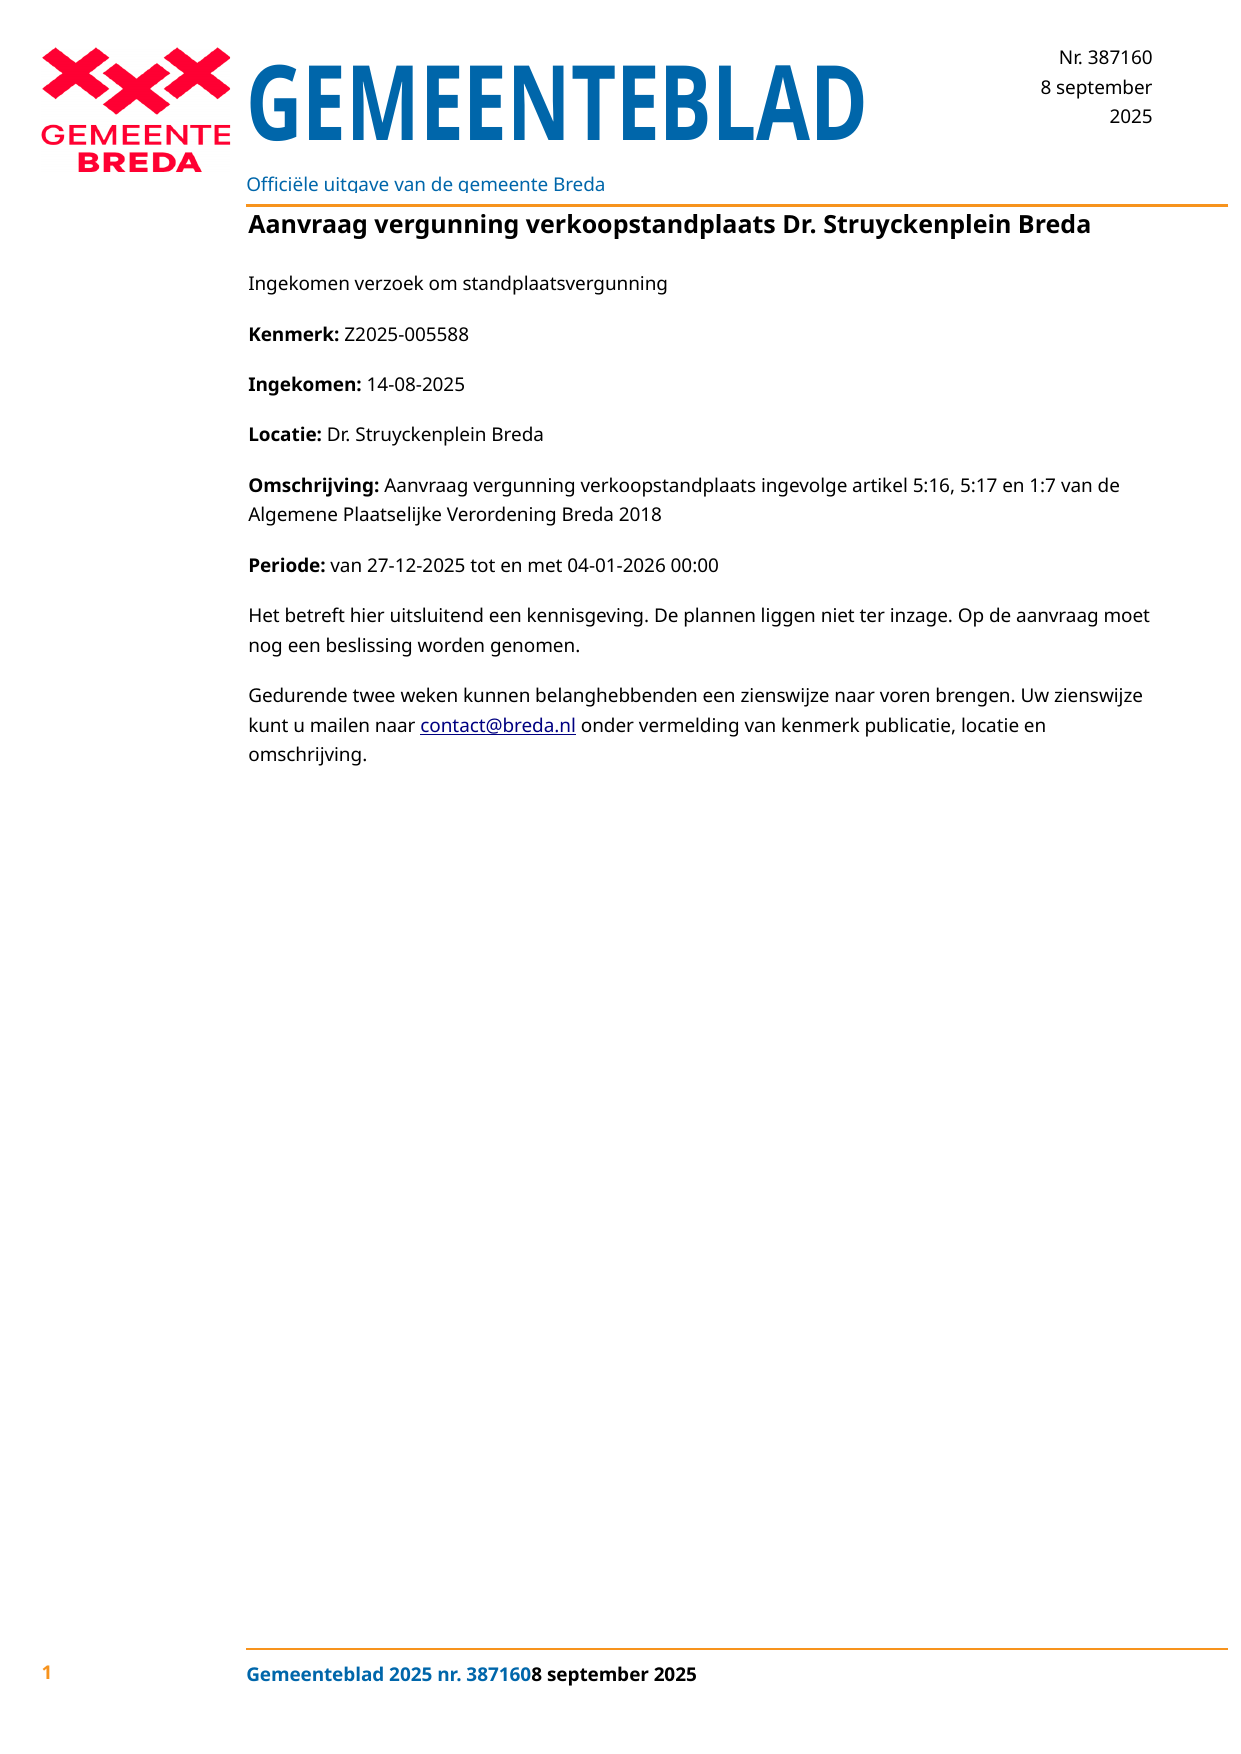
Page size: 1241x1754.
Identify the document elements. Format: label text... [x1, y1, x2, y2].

text Het betreft hier uitsluitend een kennisgeving. De plannen liggen niet ter inzage. Op de aanvraag moet nog een beslissing worden genomen. [248, 602, 1152, 658]
text Locatie: Dr. Struyckenplein Breda [248, 422, 1152, 447]
text Gedurende twee weken kunnen belanghebbenden een zienswijze naar voren brengen. Uw zienswijze kunt u mailen naar contact@breda.nl onder vermelding van kenmerk publicatie, locatie en omschrijving. [248, 682, 1152, 767]
text Ingekomen verzoek om standplaatsvergunning [248, 270, 1152, 296]
text Aanvraag vergunning verkoopstandplaats Dr. Struyckenplein Breda [248, 207, 1152, 241]
text Ingekomen: 14-08-2025 [248, 371, 1152, 397]
picture [41, 47, 231, 172]
text Omschrijving: Aanvraag vergunning verkoopstandplaats ingevolge artikel 5:16, 5:17 en 1:7 van de Algemene Plaatselijke Verordening Breda 2018 [248, 472, 1152, 527]
text Periode: van 27-12-2025 tot en met 04-01-2026 00:00 [248, 552, 1152, 578]
text Kenmerk: Z2025-005588 [248, 321, 1152, 346]
